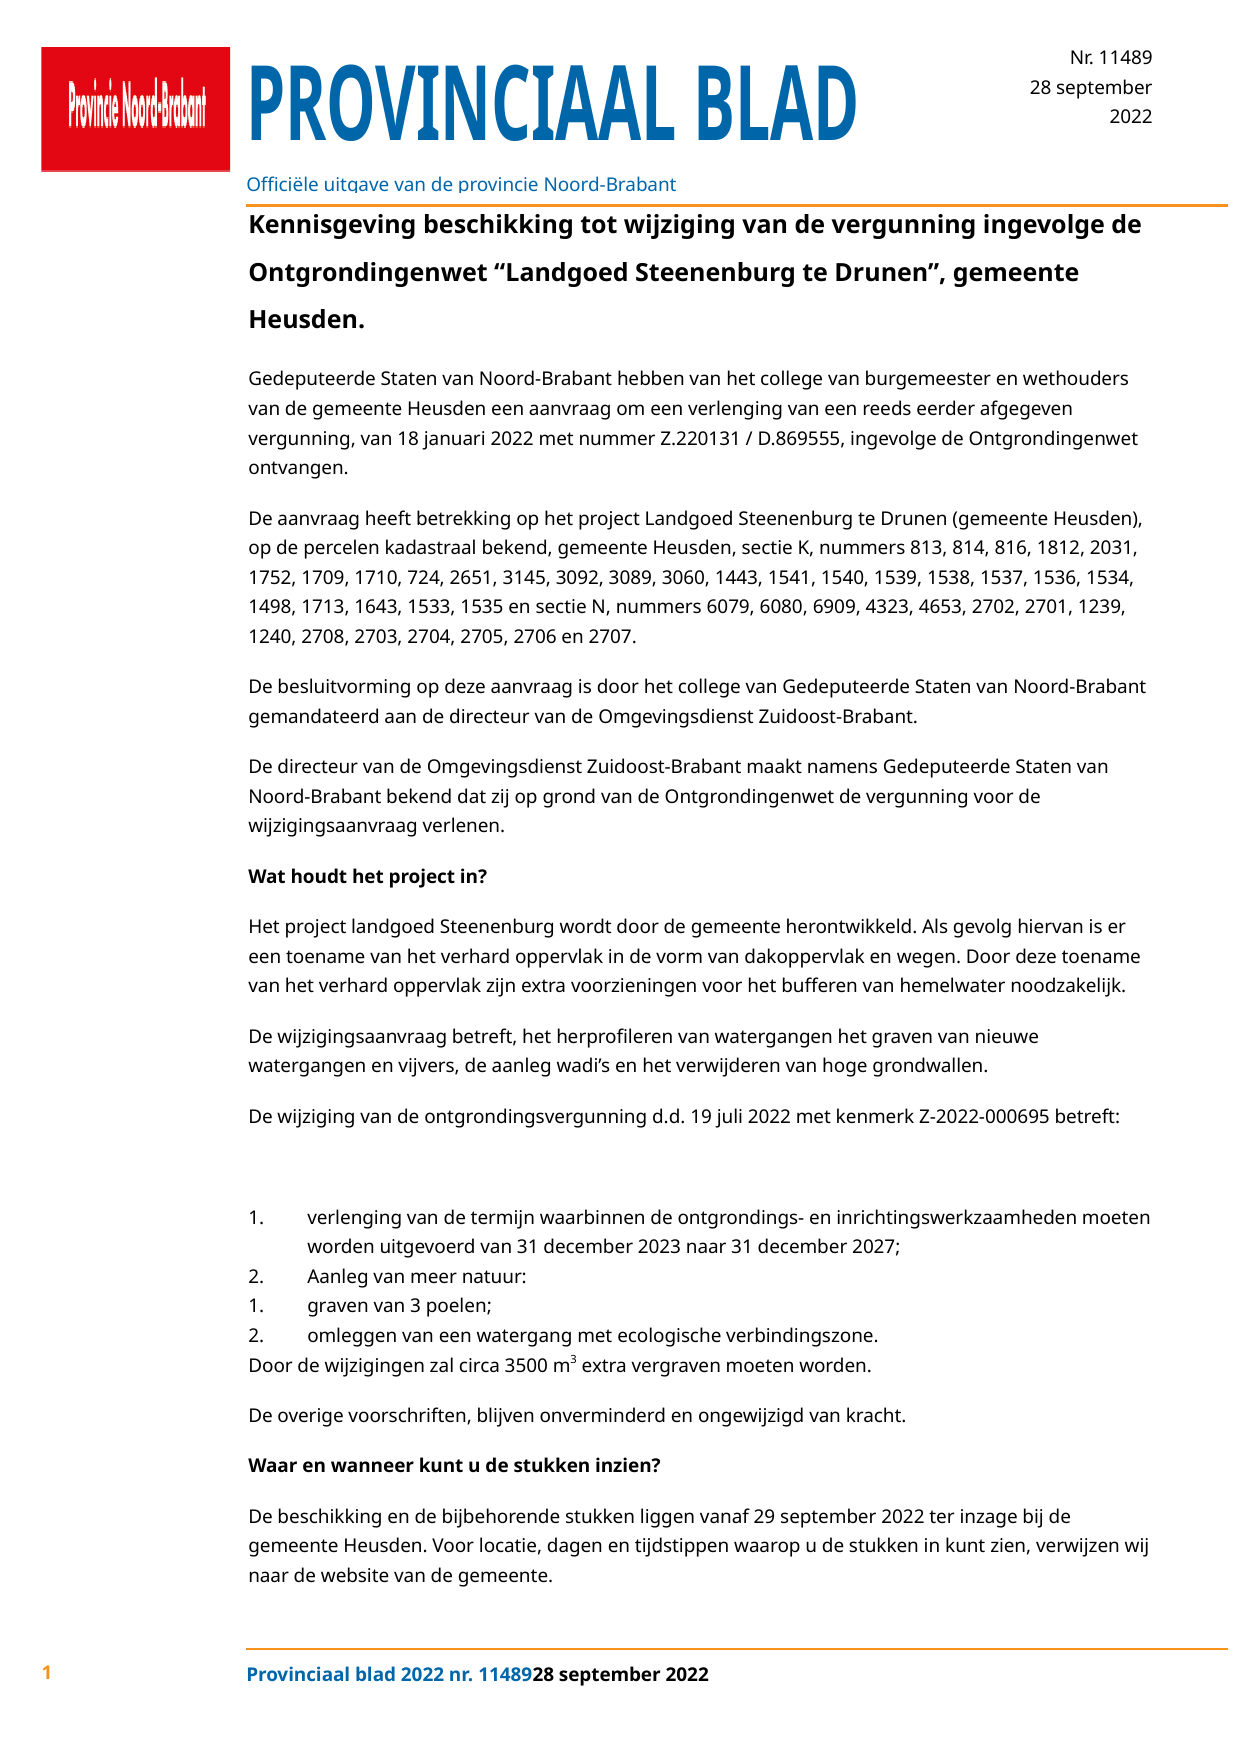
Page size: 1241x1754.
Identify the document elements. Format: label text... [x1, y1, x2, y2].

text De beschikking en de bijbehorende stukken liggen vanaf 29 september 2022 ter inzage bij de gemeente Heusden. Voor locatie, dagen en tijdstippen waarop u de stukken in kunt zien, verwijzen wij naar de website van de gemeente. [248, 1503, 1152, 1588]
list omleggen van een watergang met ecologische verbindingszone. [248, 1322, 1152, 1348]
text Door de wijzigingen zal circa 3500 m3 extra vergraven moeten worden. [248, 1352, 1152, 1377]
text Gedeputeerde Staten van Noord-Brabant hebben van het college van burgemeester en wethouders van de gemeente Heusden een aanvraag om een verlenging van een reeds eerder afgegeven vergunning, van 18 januari 2022 met nummer Z.220131 / D.869555, ingevolge de Ontgrondingenwet ontvangen. [248, 366, 1152, 480]
text Het project landgoed Steenenburg wordt door de gemeente herontwikkeld. Als gevolg hiervan is er een toename van het verhard oppervlak in de vorm van dakoppervlak en wegen. Door deze toename van het verhard oppervlak zijn extra voorzieningen voor het bufferen van hemelwater noodzakelijk. [248, 913, 1152, 998]
text De directeur van de Omgevingsdienst Zuidoost-Brabant maakt namens Gedeputeerde Staten van Noord-Brabant bekend dat zij op grond van de Ontgrondingenwet de vergunning voor de wijzigingsaanvraag verlenen. [248, 753, 1152, 838]
text Wat houdt het project in? [248, 863, 1152, 889]
text De overige voorschriften, blijven onverminderd en ongewijzigd van kracht. [248, 1402, 1152, 1428]
text De wijzigingsaanvraag betreft, het herprofileren van watergangen het graven van nieuwe watergangen en vijvers, de aanleg wadi’s en het verwijderen van hoge grondwallen. [248, 1023, 1152, 1078]
text De wijziging van de ontgrondingsvergunning d.d. 19 juli 2022 met kenmerk Z-2022-000695 betreft: [248, 1103, 1152, 1129]
list verlenging van de termijn waarbinnen de ontgrondings- en inrichtingswerkzaamheden moeten worden uitgevoerd van 31 december 2023 naar 31 december 2027; [248, 1204, 1152, 1259]
list graven van 3 poelen; [248, 1293, 1152, 1318]
text Waar en wanneer kunt u de stukken inzien? [248, 1453, 1152, 1478]
list Aanleg van meer natuur: [248, 1263, 1152, 1289]
text Kennisgeving beschikking tot wijziging van de vergunning ingevolge de Ontgrondingenwet “Landgoed Steenenburg te Drunen”, gemeente Heusden. [248, 207, 1152, 336]
text De besluitvorming op deze aanvraag is door het college van Gedeputeerde Staten van Noord-Brabant gemandateerd aan de directeur van de Omgevingsdienst Zuidoost-Brabant. [248, 673, 1152, 729]
picture [41, 47, 231, 172]
text De aanvraag heeft betrekking op het project Landgoed Steenenburg te Drunen (gemeente Heusden), op de percelen kadastraal bekend, gemeente Heusden, sectie K, nummers 813, 814, 816, 1812, 2031, 1752, 1709, 1710, 724, 2651, 3145, 3092, 3089, 3060, 1443, 1541, 1540, 1539, 1538, 1537, 1536, 1534, 1498, 1713, 1643, 1533, 1535 en sectie N, nummers 6079, 6080, 6909, 4323, 4653, 2702, 2701, 1239, 1240, 2708, 2703, 2704, 2705, 2706 en 2707. [248, 505, 1152, 649]
